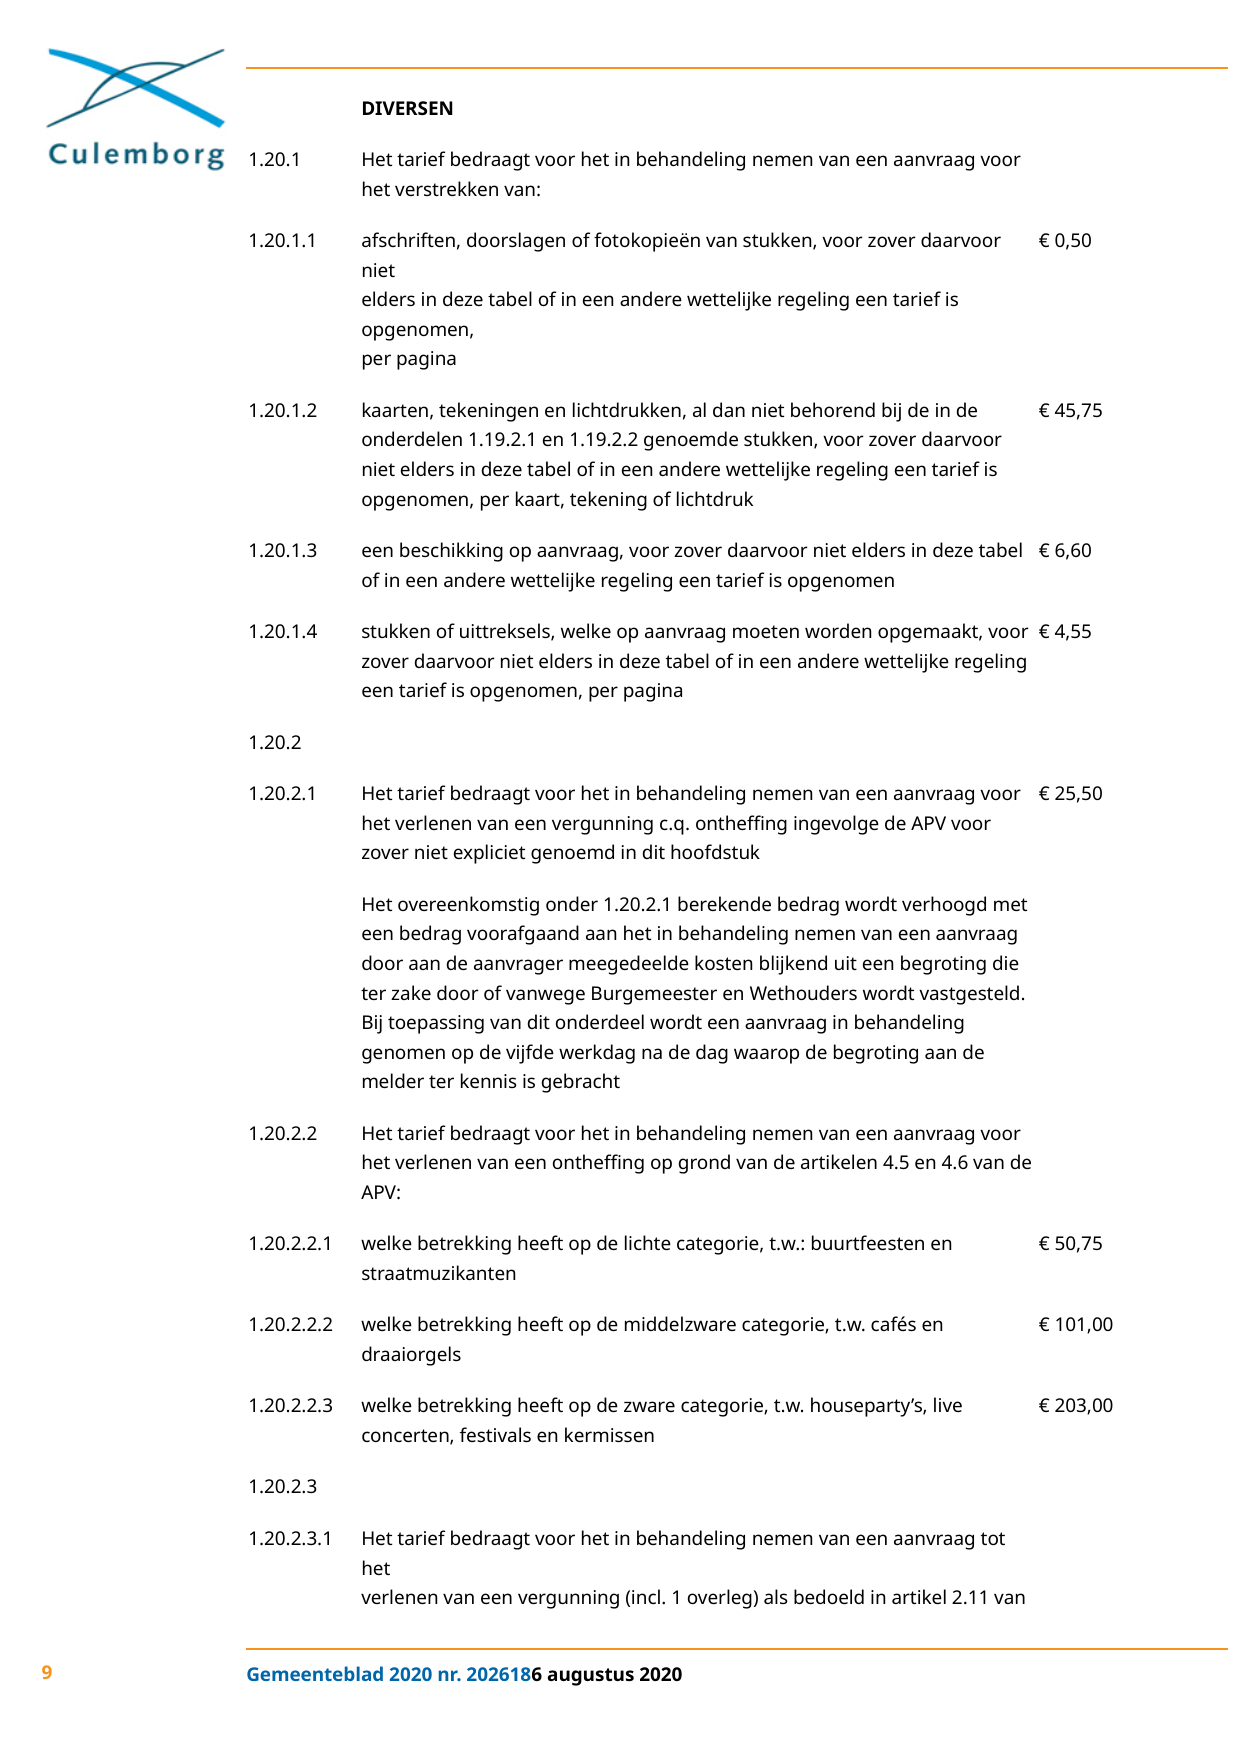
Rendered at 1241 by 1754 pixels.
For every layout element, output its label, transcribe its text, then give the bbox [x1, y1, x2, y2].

table_cell [1039, 121, 1152, 146]
table_cell 1.20.1.1 [248, 227, 361, 371]
table_cell 1.20.1 [248, 146, 361, 202]
table_cell [361, 1448, 1039, 1474]
table_cell € 6,60 [1039, 537, 1152, 593]
table_cell [361, 1474, 1039, 1499]
table_cell Het tarief bedraagt voor het in behandeling nemen van een aanvraag voor het verlenen van een ontheffing op grond van de artikelen 4.5 en 4.6 van de APV: [361, 1120, 1039, 1205]
table_cell [1039, 512, 1152, 537]
table_cell € 25,50 [1039, 780, 1152, 865]
table_cell [1039, 371, 1152, 397]
table_cell [248, 1286, 361, 1312]
table_cell [1039, 1525, 1152, 1610]
table_cell [1039, 891, 1152, 1094]
table_cell [1039, 1367, 1152, 1393]
table_cell [1039, 1448, 1152, 1474]
table_cell [248, 1205, 361, 1231]
table_cell [248, 1094, 361, 1120]
table_cell [361, 1500, 1039, 1525]
table_cell welke betrekking heeft op de lichte categorie, t.w.: buurtfeesten en straatmuzikanten [361, 1231, 1039, 1286]
table_cell € 101,00 [1039, 1312, 1152, 1367]
table_cell welke betrekking heeft op de zware categorie, t.w. houseparty’s, live concerten, festivals en kermissen [361, 1393, 1039, 1448]
table_cell [248, 593, 361, 618]
table_cell welke betrekking heeft op de middelzware categorie, t.w. cafés en draaiorgels [361, 1312, 1039, 1367]
table_cell [1039, 1120, 1152, 1205]
table_cell afschriften, doorslagen of fotokopieën van stukken, voor zover daarvoor niet elders in deze tabel of in een andere wettelijke regeling een tarief is opgenomen, per pagina [361, 227, 1039, 371]
table_cell [248, 1448, 361, 1474]
table_cell Het overeenkomstig onder 1.20.2.1 berekende bedrag wordt verhoogd met een bedrag voorafgaand aan het in behandeling nemen van een aanvraag door aan de aanvrager meegedeelde kosten blijkend uit een begroting die ter zake door of vanwege Burgemeester en Wethouders wordt vastgesteld. Bij toepassing van dit onderdeel wordt een aanvraag in behandeling genomen op de vijfde werkdag na de dag waarop de begroting aan de melder ter kennis is gebracht [361, 891, 1039, 1094]
table_cell [361, 512, 1039, 537]
table_cell [248, 1500, 361, 1525]
table_cell [248, 512, 361, 537]
table_cell [248, 865, 361, 891]
table_cell [248, 755, 361, 780]
table_cell [1039, 202, 1152, 227]
table_cell [1039, 703, 1152, 729]
table_cell 1.20.2.2.2 [248, 1312, 361, 1367]
table_cell 1.20.2.2.3 [248, 1393, 361, 1448]
table_cell [1039, 1286, 1152, 1312]
table_cell Het tarief bedraagt voor het in behandeling nemen van een aanvraag voor het verlenen van een vergunning c.q. ontheffing ingevolge de APV voor zover niet expliciet genoemd in dit hoofdstuk [361, 780, 1039, 865]
table_cell stukken of uittreksels, welke op aanvraag moeten worden opgemaakt, voor zover daarvoor niet elders in deze tabel of in een andere wettelijke regeling een tarief is opgenomen, per pagina [361, 618, 1039, 703]
table_cell [1039, 865, 1152, 891]
table_cell [248, 891, 361, 1094]
table_cell 1.20.2.2 [248, 1120, 361, 1205]
table_cell [361, 1205, 1039, 1231]
table_cell [361, 703, 1039, 729]
table_cell [1039, 1205, 1152, 1231]
table_cell [248, 202, 361, 227]
table_cell [1039, 1500, 1152, 1525]
table_cell [1039, 95, 1152, 121]
table_cell [248, 95, 361, 121]
table_cell 1.20.2.3.1 [248, 1525, 361, 1610]
table_cell [361, 593, 1039, 618]
table_cell een beschikking op aanvraag, voor zover daarvoor niet elders in deze tabel of in een andere wettelijke regeling een tarief is opgenomen [361, 537, 1039, 593]
table_cell [361, 1094, 1039, 1120]
picture [41, 47, 231, 172]
table_cell [361, 1367, 1039, 1393]
table_cell [361, 371, 1039, 397]
table_cell [1039, 729, 1152, 755]
table_cell [361, 755, 1039, 780]
table_cell 1.20.2.2.1 [248, 1231, 361, 1286]
table_cell [361, 1286, 1039, 1312]
table_cell [1039, 1474, 1152, 1499]
table_cell [248, 703, 361, 729]
table_cell [1039, 755, 1152, 780]
table_cell DIVERSEN [361, 95, 1039, 121]
table_cell Het tarief bedraagt voor het in behandeling nemen van een aanvraag tot het verlenen van een vergunning (incl. 1 overleg) als bedoeld in artikel 2.11 van [361, 1525, 1039, 1610]
table_cell 1.20.1.2 [248, 397, 361, 512]
table_cell [1039, 146, 1152, 202]
table_cell 1.20.2.1 [248, 780, 361, 865]
table_cell [248, 1367, 361, 1393]
table_cell [361, 865, 1039, 891]
table_cell € 50,75 [1039, 1231, 1152, 1286]
table_cell 1.20.1.4 [248, 618, 361, 703]
table_cell 1.20.1.3 [248, 537, 361, 593]
table_cell [361, 729, 1039, 755]
table_cell [361, 121, 1039, 146]
table_cell [248, 371, 361, 397]
table_cell [1039, 1094, 1152, 1120]
table_cell € 203,00 [1039, 1393, 1152, 1448]
table_cell 1.20.2 [248, 729, 361, 755]
table_cell Het tarief bedraagt voor het in behandeling nemen van een aanvraag voor het verstrekken van: [361, 146, 1039, 202]
table_cell 1.20.2.3 [248, 1474, 361, 1499]
table_cell € 45,75 [1039, 397, 1152, 512]
table_cell [1039, 593, 1152, 618]
table_cell € 4,55 [1039, 618, 1152, 703]
table_cell € 0,50 [1039, 227, 1152, 371]
table_cell [248, 121, 361, 146]
table_cell [361, 202, 1039, 227]
table_cell kaarten, tekeningen en lichtdrukken, al dan niet behorend bij de in de onderdelen 1.19.2.1 en 1.19.2.2 genoemde stukken, voor zover daarvoor niet elders in deze tabel of in een andere wettelijke regeling een tarief is opgenomen, per kaart, tekening of lichtdruk [361, 397, 1039, 512]
